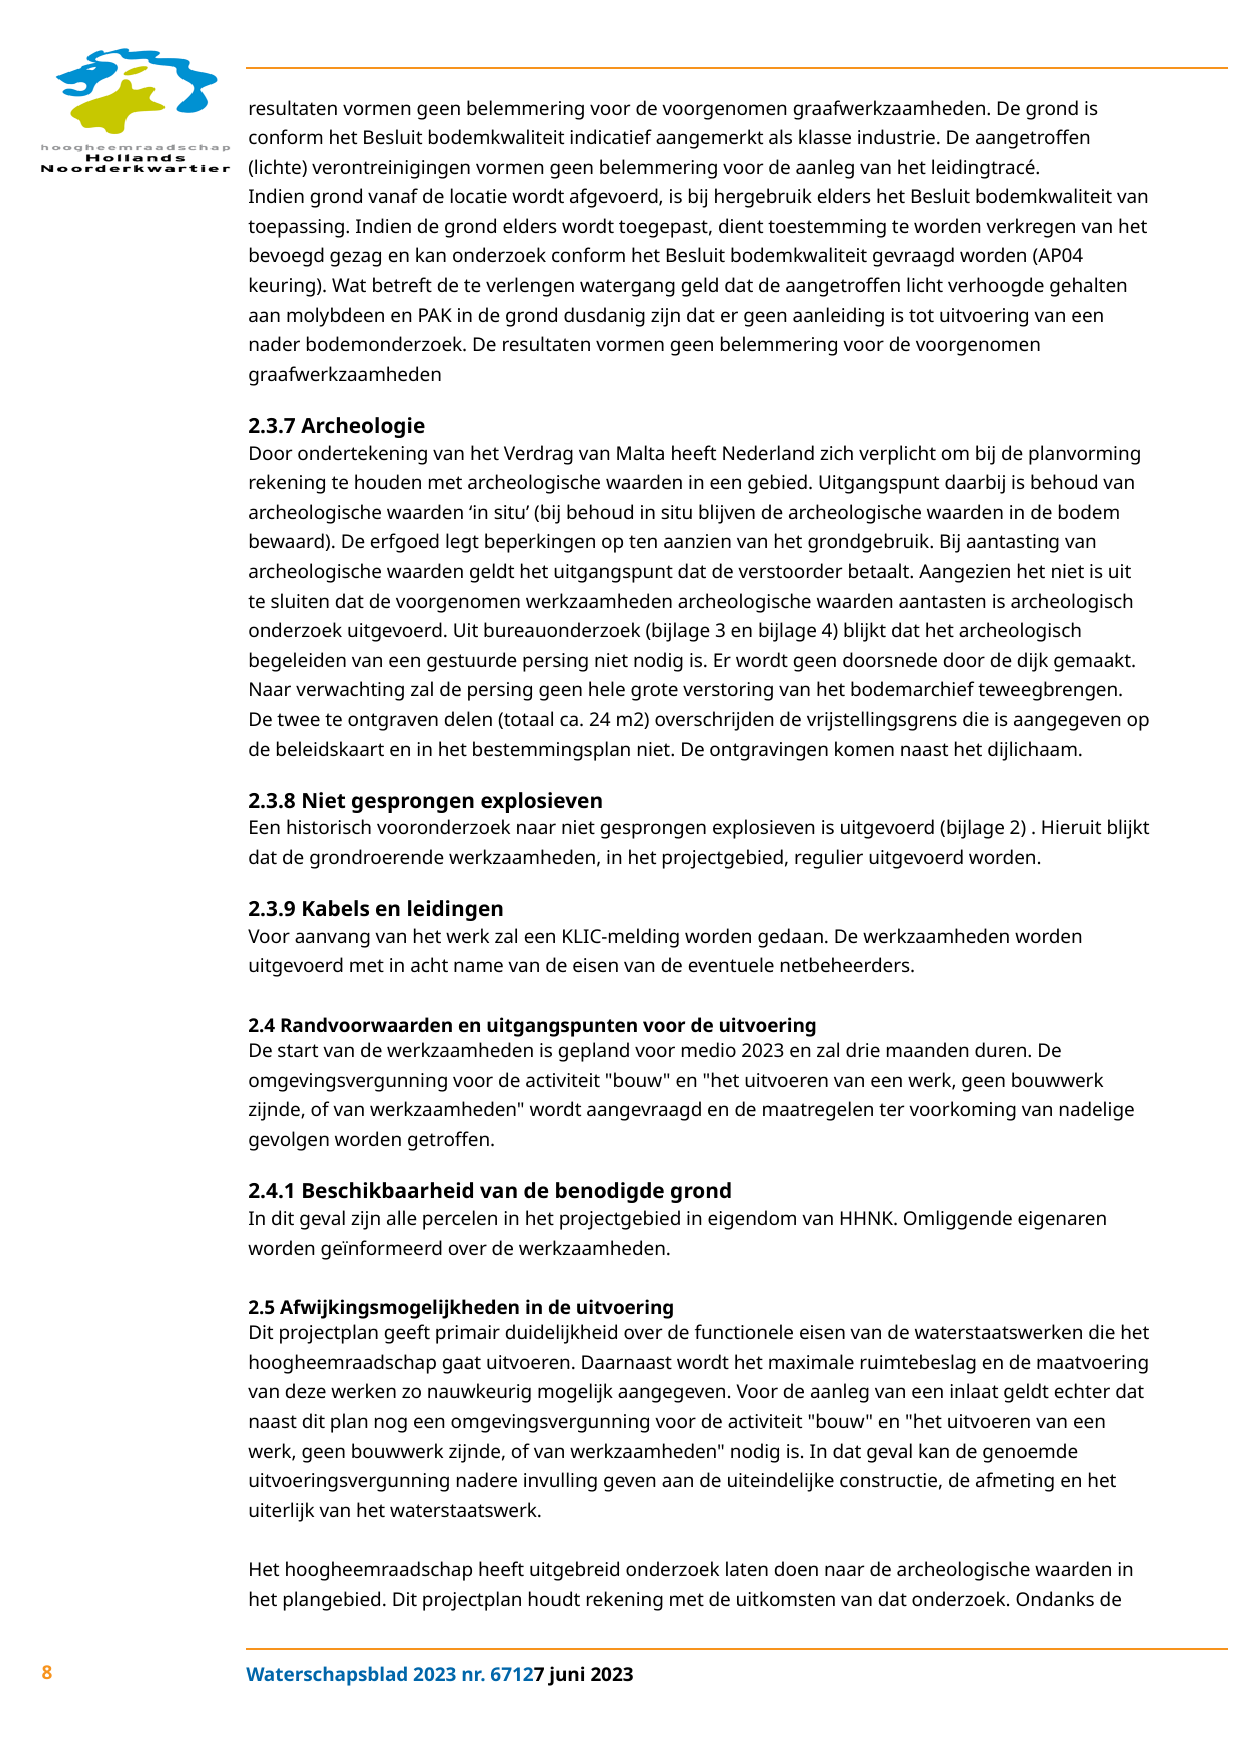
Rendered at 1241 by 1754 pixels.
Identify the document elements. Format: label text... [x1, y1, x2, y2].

text Indien grond vanaf de locatie wordt afgevoerd, is bij hergebruik elders het Besluit bodemkwaliteit van toepassing. Indien de grond elders wordt toegepast, dient toestemming te worden verkregen van het bevoegd gezag en kan onderzoek conform het Besluit bodemkwaliteit gevraagd worden (AP04 keuring). Wat betreft de te verlengen watergang geld dat de aangetroffen licht verhoogde gehalten aan molybdeen en PAK in de grond dusdanig zijn dat er geen aanleiding is tot uitvoering van een nader bodemonderzoek. De resultaten vormen geen belemmering voor de voorgenomen graafwerkzaamheden [248, 183, 1152, 387]
text 2.3.7 Archeologie [248, 411, 1152, 440]
text resultaten vormen geen belemmering voor de voorgenomen graafwerkzaamheden. De grond is conform het Besluit bodemkwaliteit indicatief aangemerkt als klasse industrie. De aangetroffen (lichte) verontreinigingen vormen geen belemmering voor de aanleg van het leidingtracé. [248, 95, 1152, 180]
text Een historisch vooronderzoek naar niet gesprongen explosieven is uitgevoerd (bijlage 2) . Hieruit blijkt dat de grondroerende werkzaamheden, in het projectgebied, regulier uitgevoerd worden. [248, 814, 1152, 870]
picture [41, 47, 231, 172]
text 2.3.9 Kabels en leidingen [248, 894, 1152, 923]
text Voor aanvang van het werk zal een KLIC-melding worden gedaan. De werkzaamheden worden uitgevoerd met in acht name van de eisen van de eventuele netbeheerders. [248, 923, 1152, 978]
text Door ondertekening van het Verdrag van Malta heeft Nederland zich verplicht om bij de planvorming rekening te houden met archeologische waarden in een gebied. Uitgangspunt daarbij is behoud van archeologische waarden ‘in situ’ (bij behoud in situ blijven de archeologische waarden in de bodem bewaard). De erfgoed legt beperkingen op ten aanzien van het grondgebruik. Bij aantasting van archeologische waarden geldt het uitgangspunt dat de verstoorder betaalt. Aangezien het niet is uit te sluiten dat de voorgenomen werkzaamheden archeologische waarden aantasten is archeologisch onderzoek uitgevoerd. Uit bureauonderzoek (bijlage 3 en bijlage 4) blijkt dat het archeologisch begeleiden van een gestuurde persing niet nodig is. Er wordt geen doorsnede door de dijk gemaakt. Naar verwachting zal de persing geen hele grote verstoring van het bodemarchief teweegbrengen. De twee te ontgraven delen (totaal ca. 24 m2) overschrijden de vrijstellingsgrens die is aangegeven op de beleidskaart en in het bestemmingsplan niet. De ontgravingen komen naast het dijlichaam. [248, 440, 1152, 761]
text In dit geval zijn alle percelen in het projectgebied in eigendom van HHNK. Omliggende eigenaren worden geïnformeerd over de werkzaamheden. [248, 1205, 1152, 1260]
text De start van de werkzaamheden is gepland voor medio 2023 en zal drie maanden duren. De omgevingsvergunning voor de activiteit "bouw" en "het uitvoeren van een werk, geen bouwwerk zijnde, of van werkzaamheden" wordt aangevraagd en de maatregelen ter voorkoming van nadelige gevolgen worden getroffen. [248, 1037, 1152, 1152]
text 2.5 Afwijkingsmogelijkheden in de uitvoering [248, 1294, 1152, 1319]
text 2.4.1 Beschikbaarheid van de benodigde grond [248, 1177, 1152, 1205]
text Het hoogheemraadschap heeft uitgebreid onderzoek laten doen naar de archeologische waarden in het plangebied. Dit projectplan houdt rekening met de uitkomsten van dat onderzoek. Ondanks de [248, 1556, 1152, 1612]
text Dit projectplan geeft primair duidelijkheid over de functionele eisen van de waterstaatswerken die het hoogheemraadschap gaat uitvoeren. Daarnaast wordt het maximale ruimtebeslag en de maatvoering van deze werken zo nauwkeurig mogelijk aangegeven. Voor de aanleg van een inlaat geldt echter dat naast dit plan nog een omgevingsvergunning voor de activiteit "bouw" en "het uitvoeren van een werk, geen bouwwerk zijnde, of van werkzaamheden" nodig is. In dat geval kan de genoemde uitvoeringsvergunning nadere invulling geven aan de uiteindelijke constructie, de afmeting en het uiterlijk van het waterstaatswerk. [248, 1319, 1152, 1523]
text 2.4 Randvoorwaarden en uitgangspunten voor de uitvoering [248, 1012, 1152, 1037]
text 2.3.8 Niet gesprongen explosieven [248, 786, 1152, 814]
